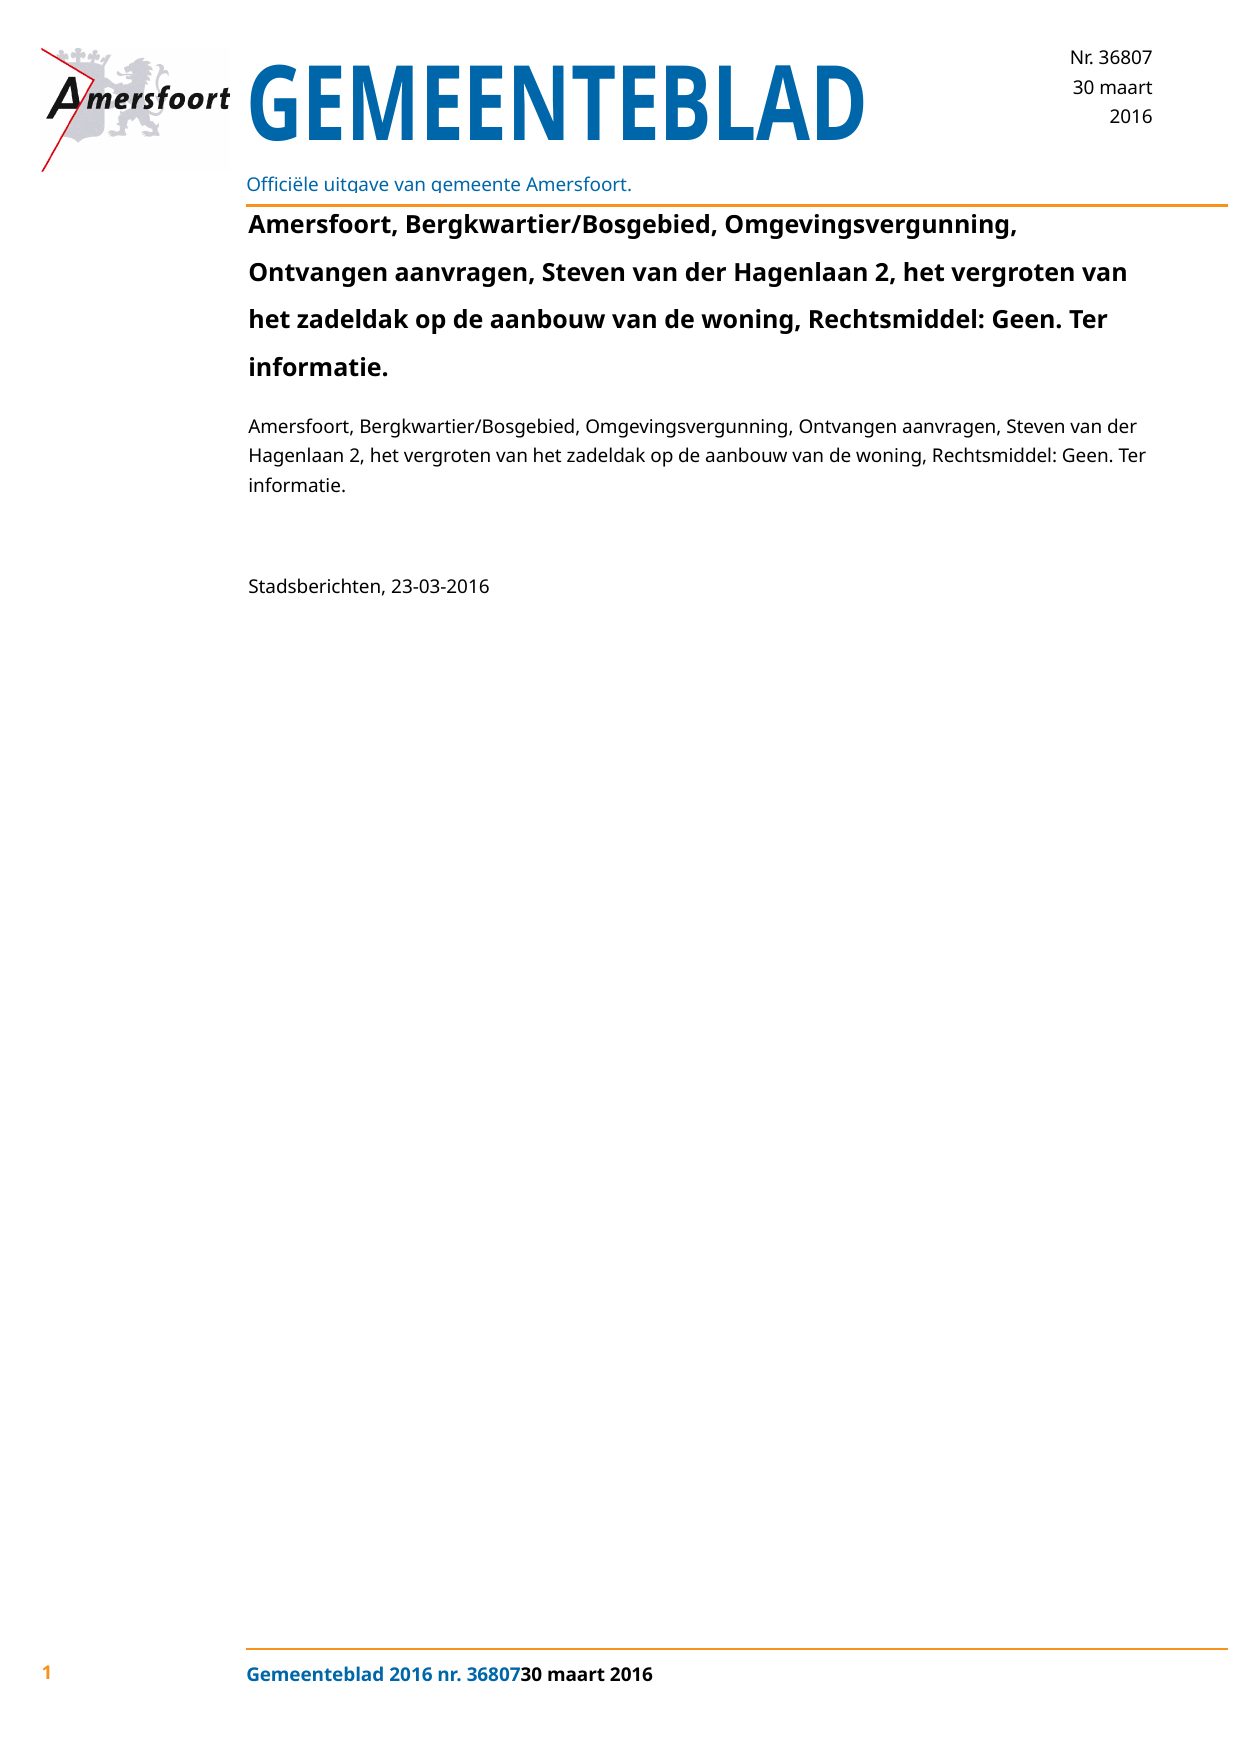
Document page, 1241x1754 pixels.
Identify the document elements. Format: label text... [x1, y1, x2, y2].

text Amersfoort, Bergkwartier/Bosgebied, Omgevingsvergunning, Ontvangen aanvragen, Steven van der Hagenlaan 2, het vergroten van het zadeldak op de aanbouw van de woning, Rechtsmiddel: Geen. Ter informatie. [248, 413, 1152, 498]
text Amersfoort, Bergkwartier/Bosgebied, Omgevingsvergunning, Ontvangen aanvragen, Steven van der Hagenlaan 2, het vergroten van het zadeldak op de aanbouw van de woning, Rechtsmiddel: Geen. Ter informatie. [248, 207, 1152, 384]
text Stadsberichten, 23-03-2016 [248, 573, 1152, 599]
picture [41, 47, 231, 172]
